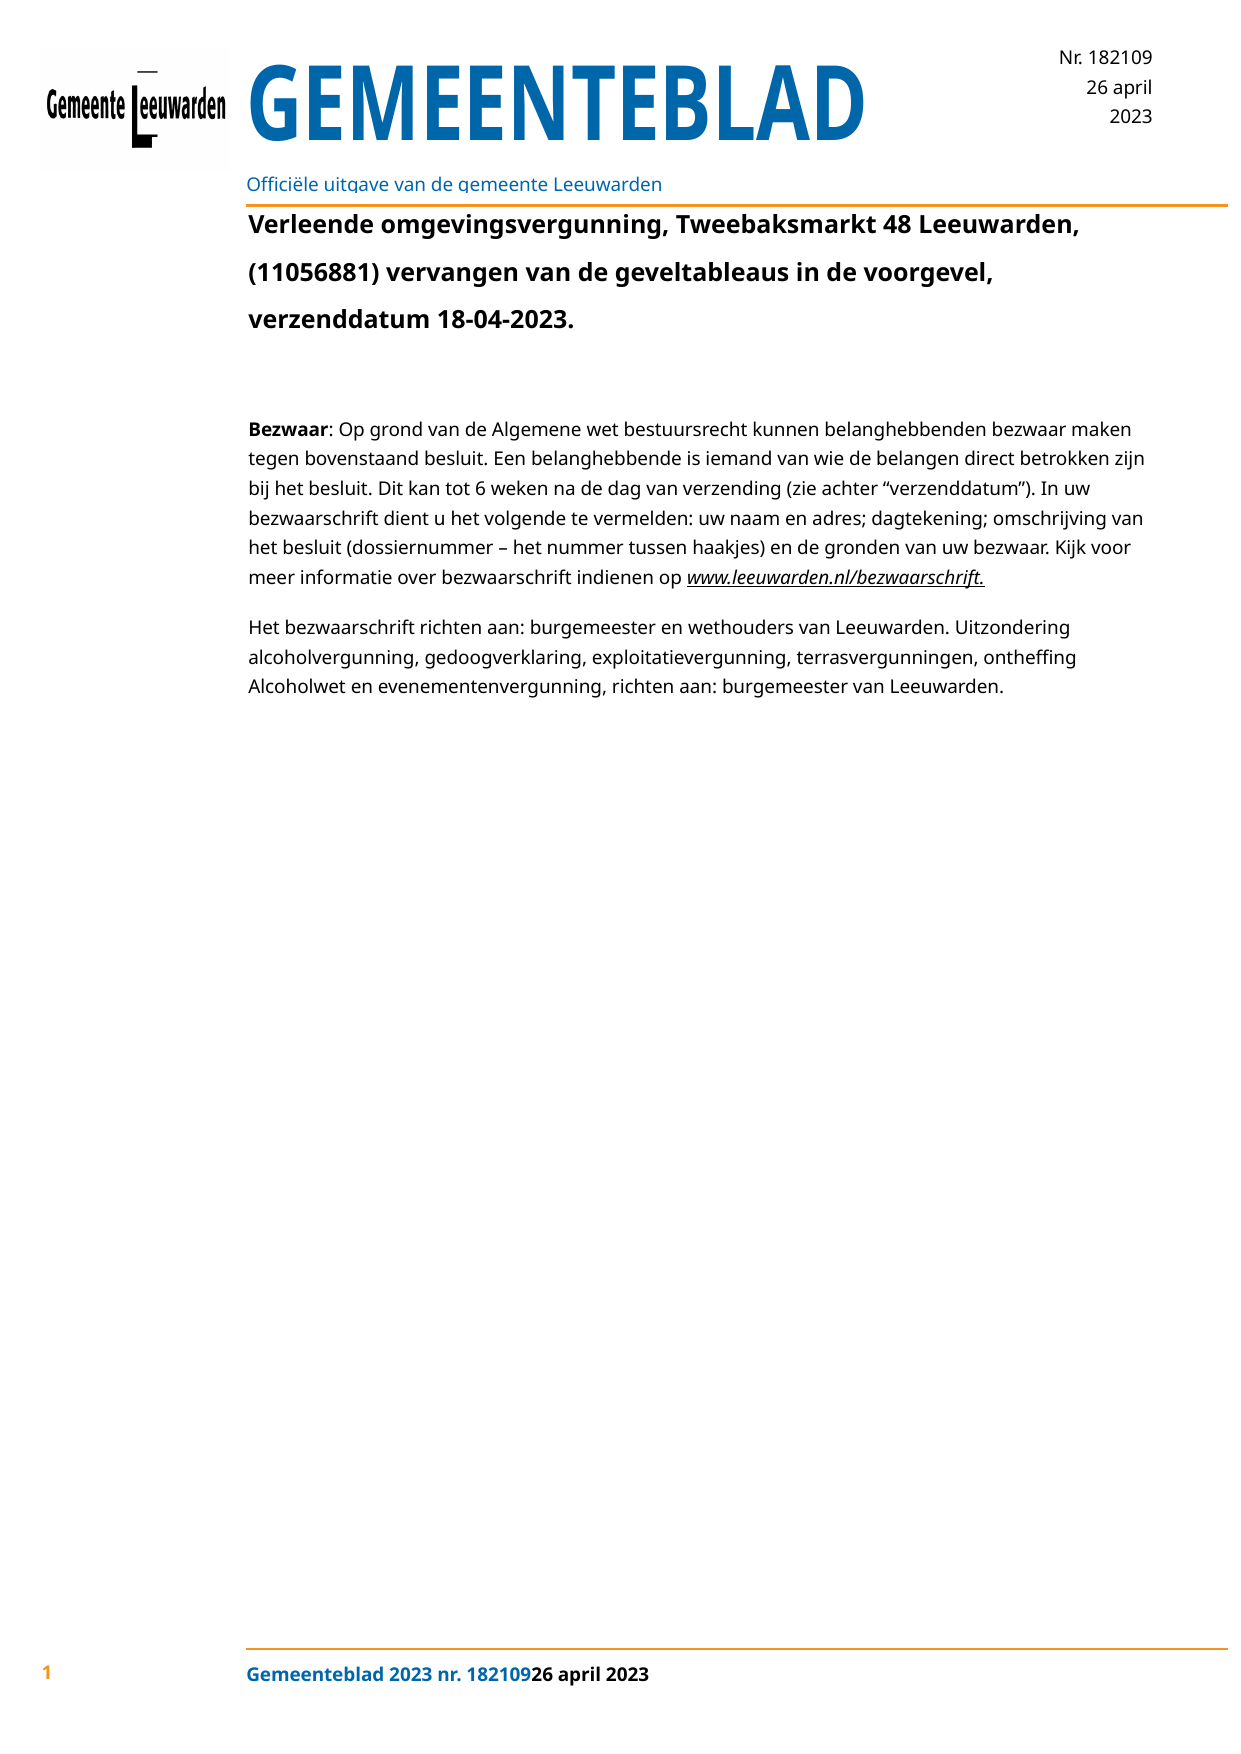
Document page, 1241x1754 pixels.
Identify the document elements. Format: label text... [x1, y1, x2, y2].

text Bezwaar: Op grond van de Algemene wet bestuursrecht kunnen belanghebbenden bezwaar maken tegen bovenstaand besluit. Een belanghebbende is iemand van wie de belangen direct betrokken zijn bij het besluit. Dit kan tot 6 weken na de dag van verzending (zie achter “verzenddatum”). In uw bezwaarschrift dient u het volgende te vermelden: uw naam en adres; dagtekening; omschrijving van het besluit (dossiernummer – het nummer tussen haakjes) en de gronden van uw bezwaar. Kijk voor meer informatie over bezwaarschrift indienen op www.leeuwarden.nl/bezwaarschrift. [248, 416, 1152, 589]
text Het bezwaarschrift richten aan: burgemeester en wethouders van Leeuwarden. Uitzondering alcoholvergunning, gedoogverklaring, exploitatievergunning, terrasvergunningen, ontheffing Alcoholwet en evenementenvergunning, richten aan: burgemeester van Leeuwarden. [248, 614, 1152, 699]
text Verleende omgevingsvergunning, Tweebaksmarkt 48 Leeuwarden, (11056881) vervangen van de geveltableaus in de voorgevel, verzenddatum 18-04-2023. [248, 207, 1152, 336]
picture [41, 47, 231, 172]
